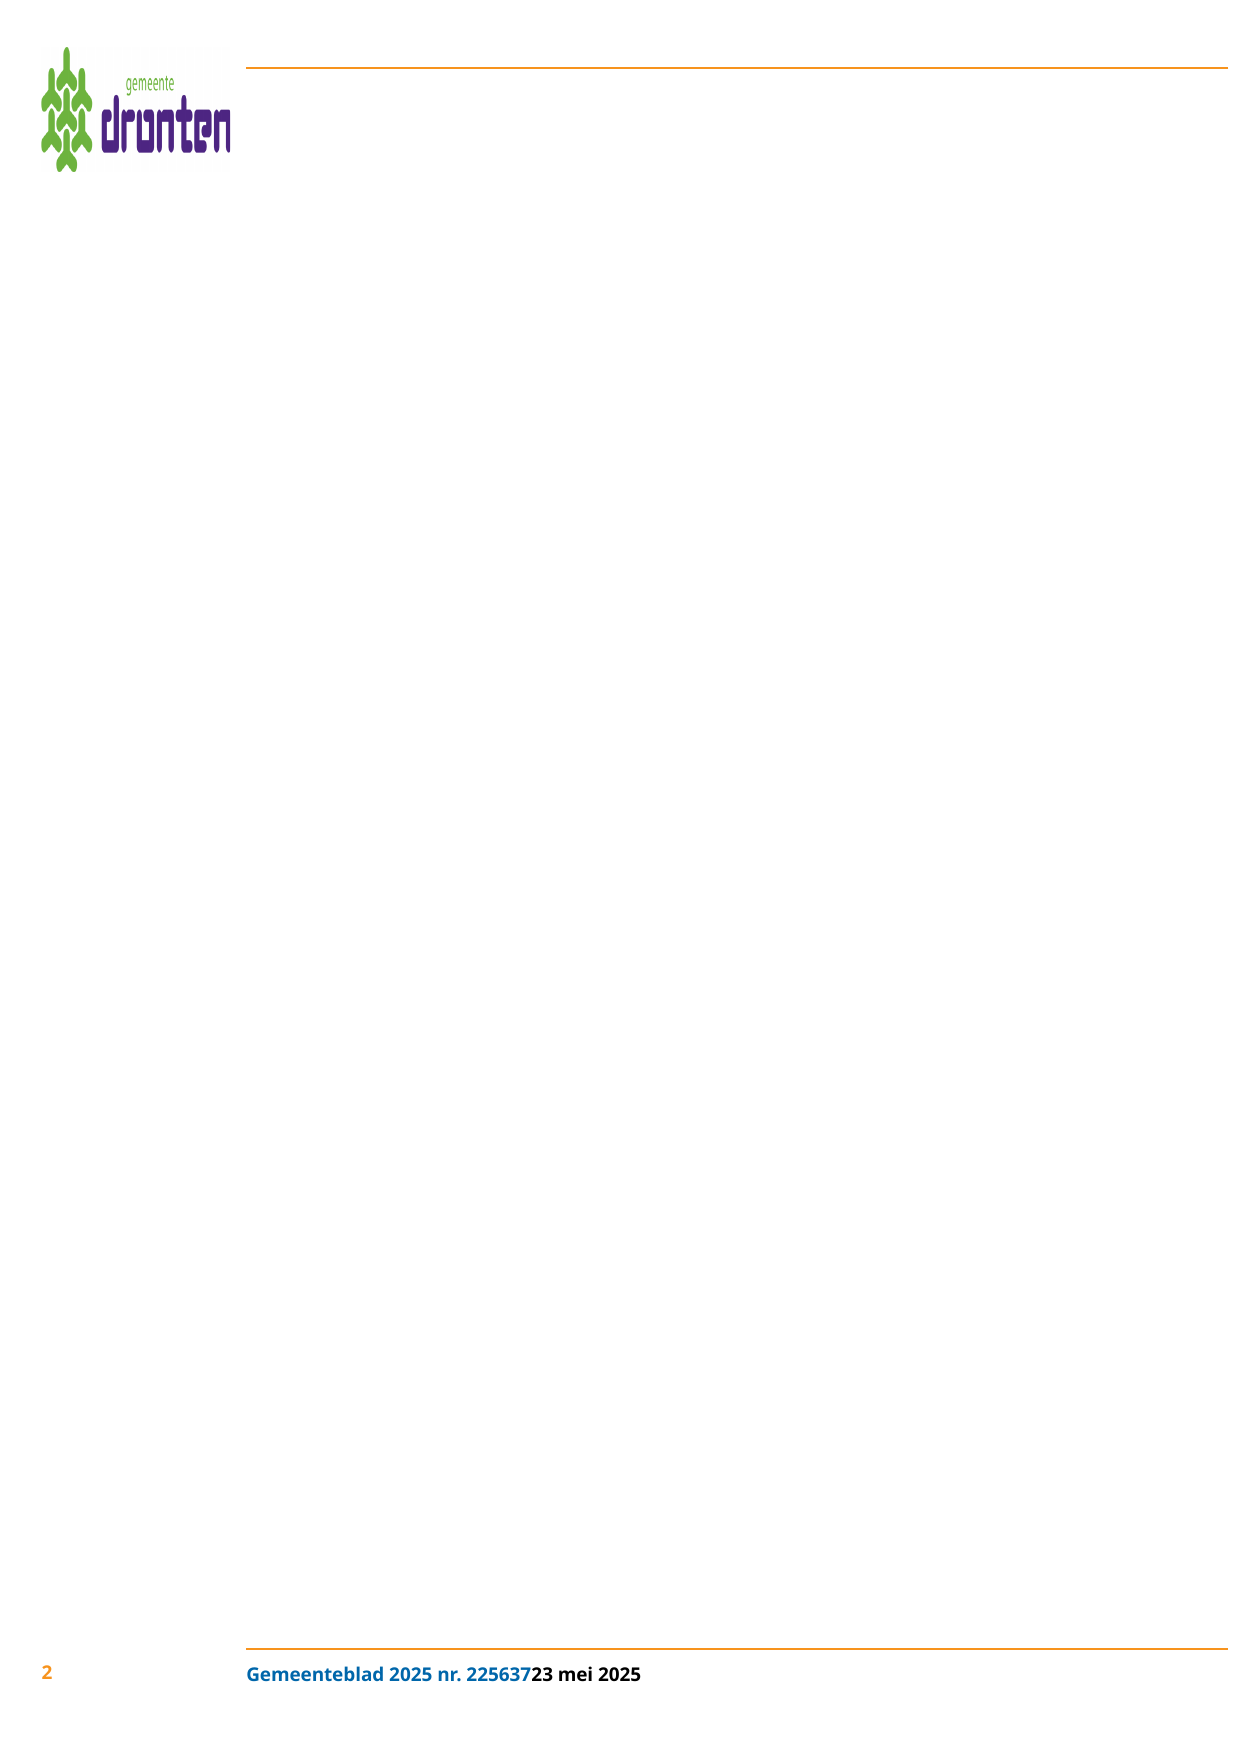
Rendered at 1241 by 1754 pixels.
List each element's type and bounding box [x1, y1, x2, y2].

picture [41, 47, 231, 172]
